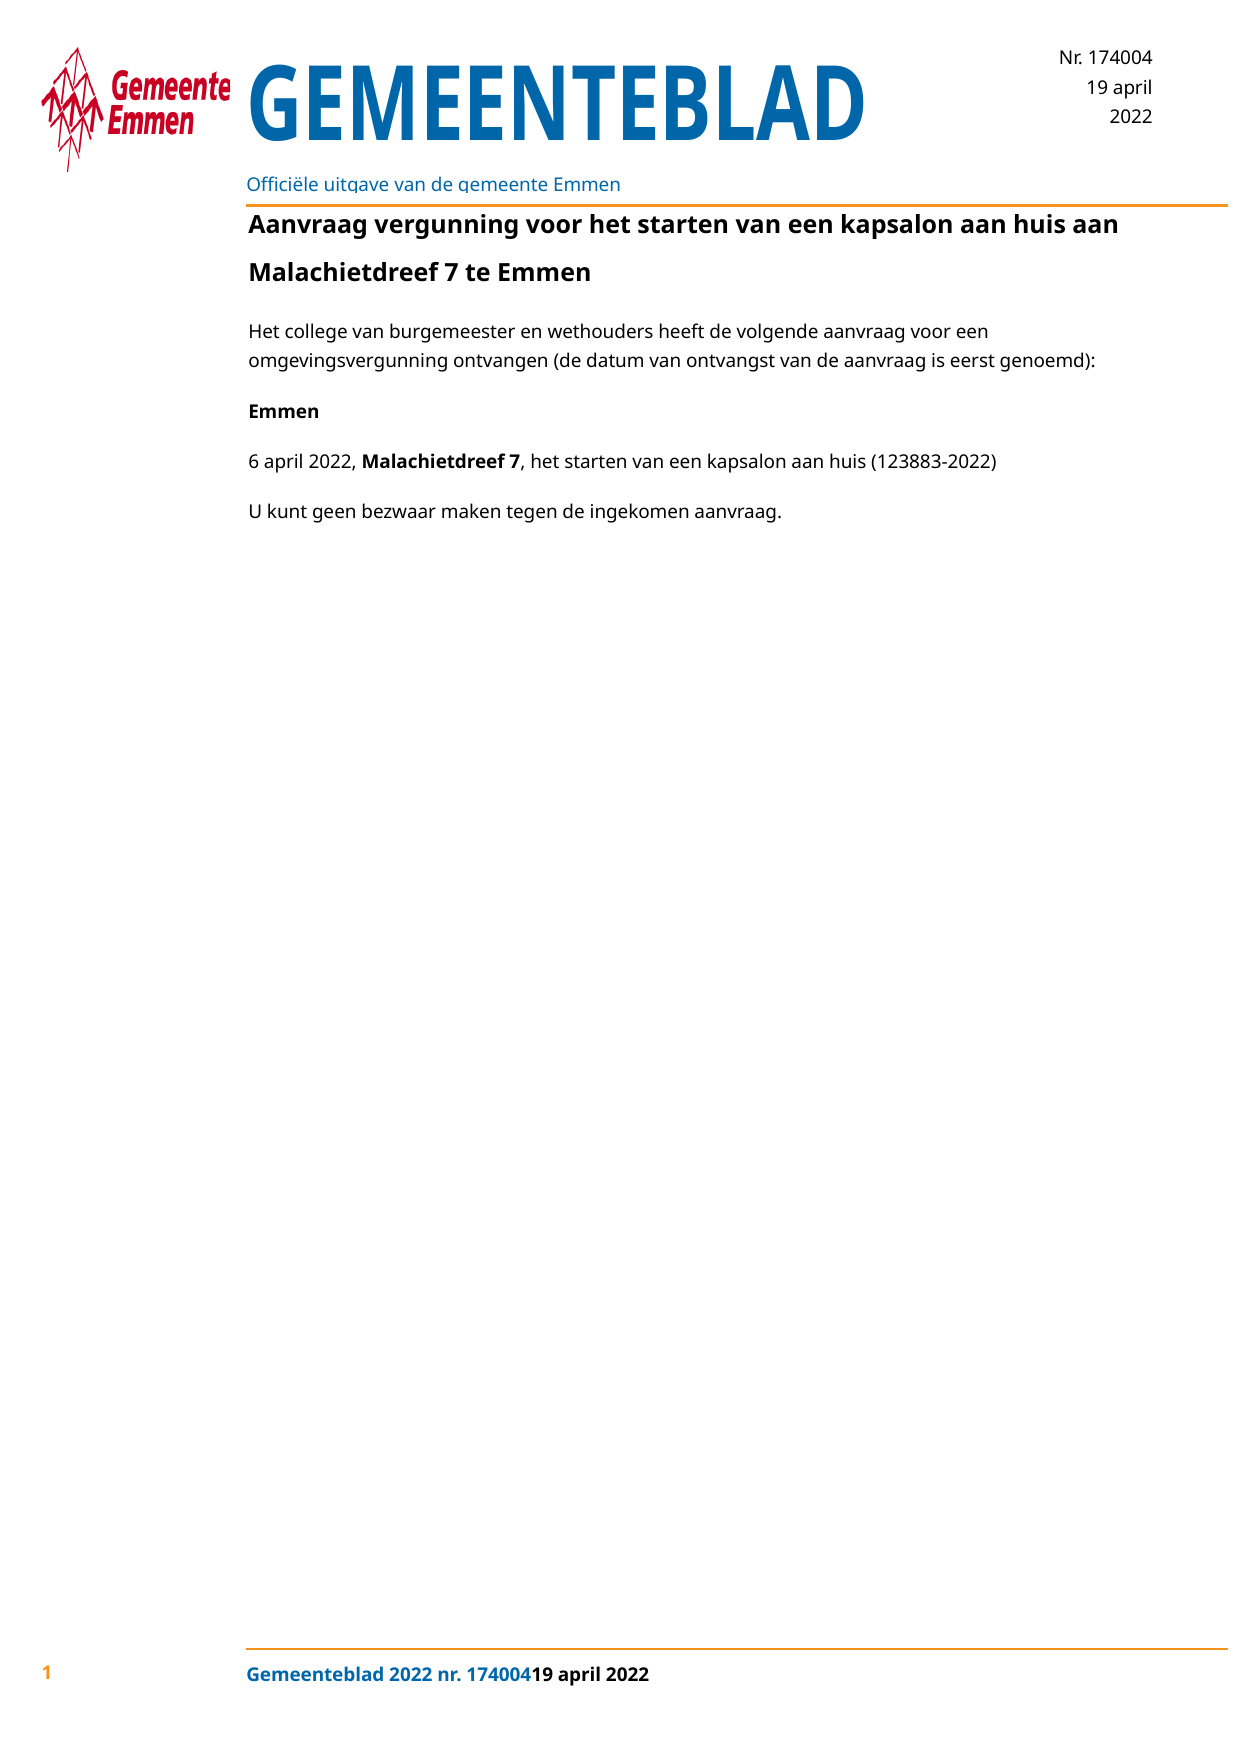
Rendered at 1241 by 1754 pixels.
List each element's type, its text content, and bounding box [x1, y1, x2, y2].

picture [41, 47, 231, 172]
text Het college van burgemeester en wethouders heeft de volgende aanvraag voor een omgevingsvergunning ontvangen (de datum van ontvangst van de aanvraag is eerst genoemd): [248, 318, 1152, 373]
text Emmen [248, 398, 1152, 424]
text U kunt geen bezwaar maken tegen de ingekomen aanvraag. [248, 499, 1152, 524]
text 6 april 2022, Malachietdreef 7, het starten van een kapsalon aan huis (123883-2022) [248, 448, 1152, 474]
text Aanvraag vergunning voor het starten van een kapsalon aan huis aan Malachietdreef 7 te Emmen [248, 207, 1152, 288]
